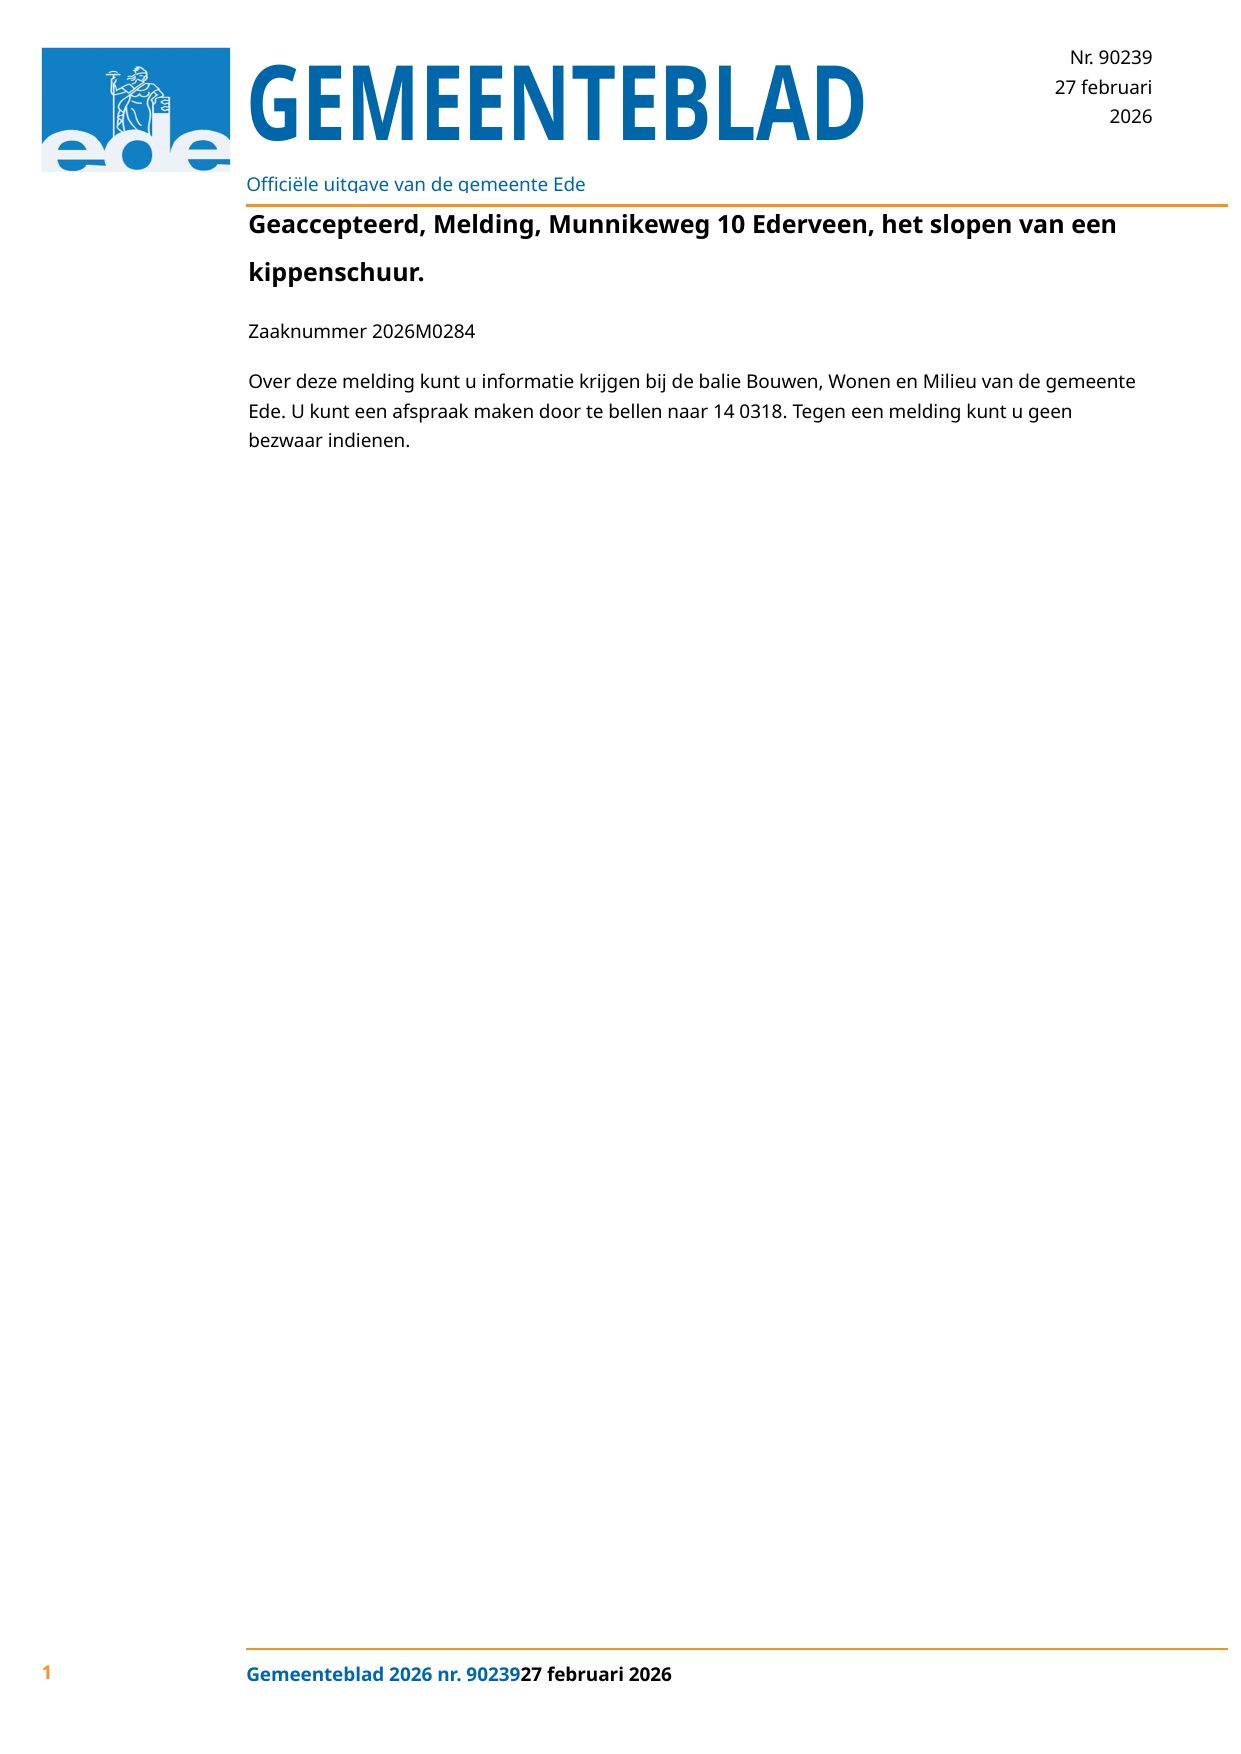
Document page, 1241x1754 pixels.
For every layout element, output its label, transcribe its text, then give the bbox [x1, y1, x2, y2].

text Over deze melding kunt u informatie krijgen bij de balie Bouwen, Wonen en Milieu van de gemeente Ede. U kunt een afspraak maken door te bellen naar 14 0318. Tegen een melding kunt u geen bezwaar indienen. [248, 368, 1152, 453]
text Zaaknummer 2026M0284 [248, 318, 1152, 344]
picture [41, 47, 231, 172]
text Geaccepteerd, Melding, Munnikeweg 10 Ederveen, het slopen van een kippenschuur. [248, 207, 1152, 288]
